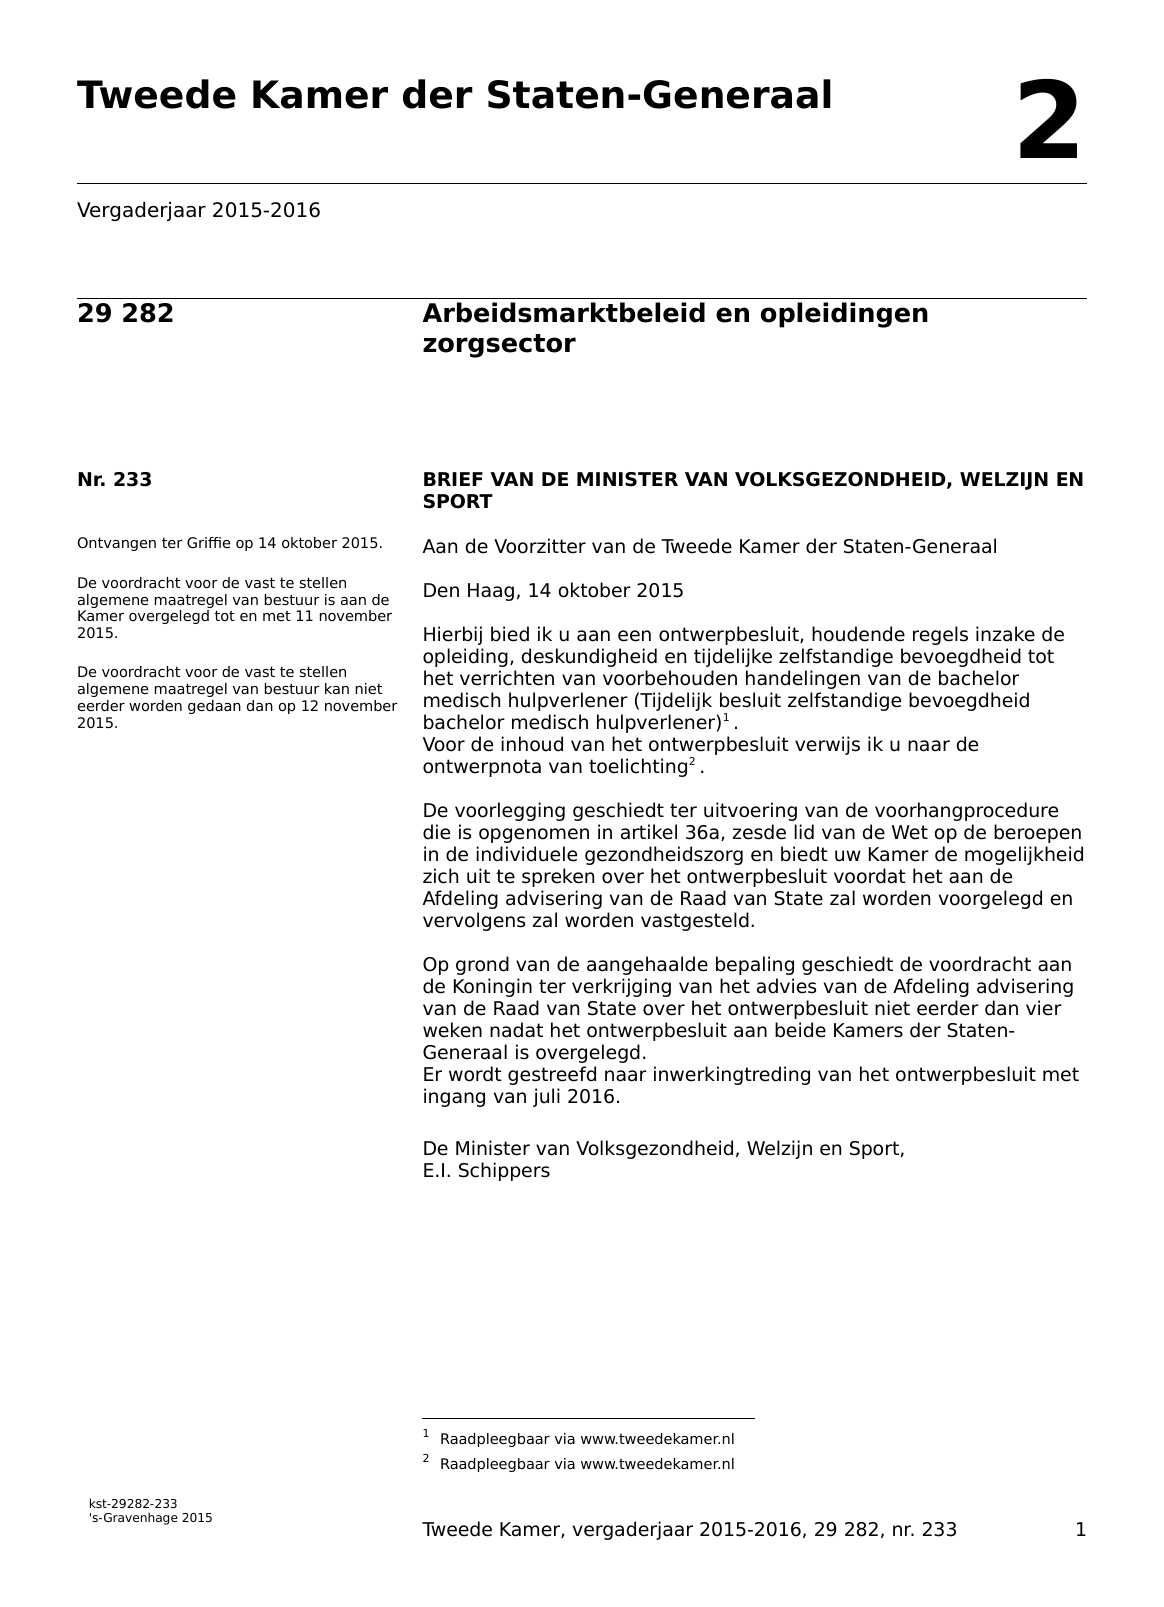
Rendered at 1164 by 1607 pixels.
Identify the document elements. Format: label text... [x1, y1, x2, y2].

text 's-Gravenhage 2015 [88, 1511, 323, 1525]
table_header 2 [886, 59, 1087, 183]
text Hierbij bied ik u aan een ontwerpbesluit, houdende regels inzake de opleiding, deskundigheid en tijdelijke zelfstandige bevoegdheid tot het verrichten van voorbehouden handelingen van de bachelor medisch hulpverlener (Tijdelijk besluit zelfstandige bevoegdheid bachelor medisch hulpverlener). [422, 624, 1087, 734]
table_cell Vergaderjaar 2015-2016 [77, 184, 1087, 298]
text Op grond van de aangehaalde bepaling geschiedt de voordracht aan de Koningin ter verkrijging van het advies van de Afdeling advisering van de Raad van State over het ontwerpbesluit niet eerder dan vier weken nadat het ontwerpbesluit aan beide Kamers der Staten-Generaal is overgelegd. [422, 954, 1087, 1064]
table_header Tweede Kamer der Staten-Generaal [77, 59, 886, 183]
text [77, 642, 399, 664]
subtitle Nr. 233 BRIEF VAN DE MINISTER VAN VOLKSGEZONDHEID, WELZIJN EN SPORT [77, 469, 1087, 513]
text De voorlegging geschiedt ter uitvoering van de voorhangprocedure die is opgenomen in artikel 36a, zesde lid van de Wet op de beroepen in de individuele gezondheidszorg en biedt uw Kamer de mogelijkheid zich uit te spreken over het ontwerpbesluit voordat het aan de Afdeling advisering van de Raad van State zal worden voorgelegd en vervolgens zal worden vastgesteld. [422, 800, 1087, 932]
text Ontvangen ter Griffie op 14 oktober 2015. [77, 536, 399, 552]
text De voordracht voor de vast te stellen algemene maatregel van bestuur kan niet eerder worden gedaan dan op 12 november 2015. [77, 664, 399, 732]
text Er wordt gestreefd naar inwerkingtreding van het ontwerpbesluit met ingang van juli 2016. [422, 1064, 1087, 1108]
text Raadpleegbaar via www.tweedekamer.nl [422, 1427, 1087, 1449]
text Den Haag, 14 oktober 2015 [422, 580, 1087, 602]
text De voordracht voor de vast te stellen algemene maatregel van bestuur is aan de Kamer overgelegd tot en met 11 november 2015. [77, 574, 399, 642]
text Aan de Voorzitter van de Tweede Kamer der Staten-Generaal [422, 536, 1087, 557]
text De Minister van Volksgezondheid, Welzijn en Sport, E.I. Schippers [422, 1138, 1087, 1182]
text Raadpleegbaar via www.tweedekamer.nl [422, 1452, 1087, 1474]
text Voor de inhoud van het ontwerpbesluit verwijs ik u naar de ontwerpnota van toelichting. [422, 734, 1087, 778]
subtitle 29 282 Arbeidsmarktbeleid en opleidingen zorgsector [77, 299, 1087, 358]
text [77, 552, 399, 574]
text kst-29282-233 [88, 1497, 323, 1511]
